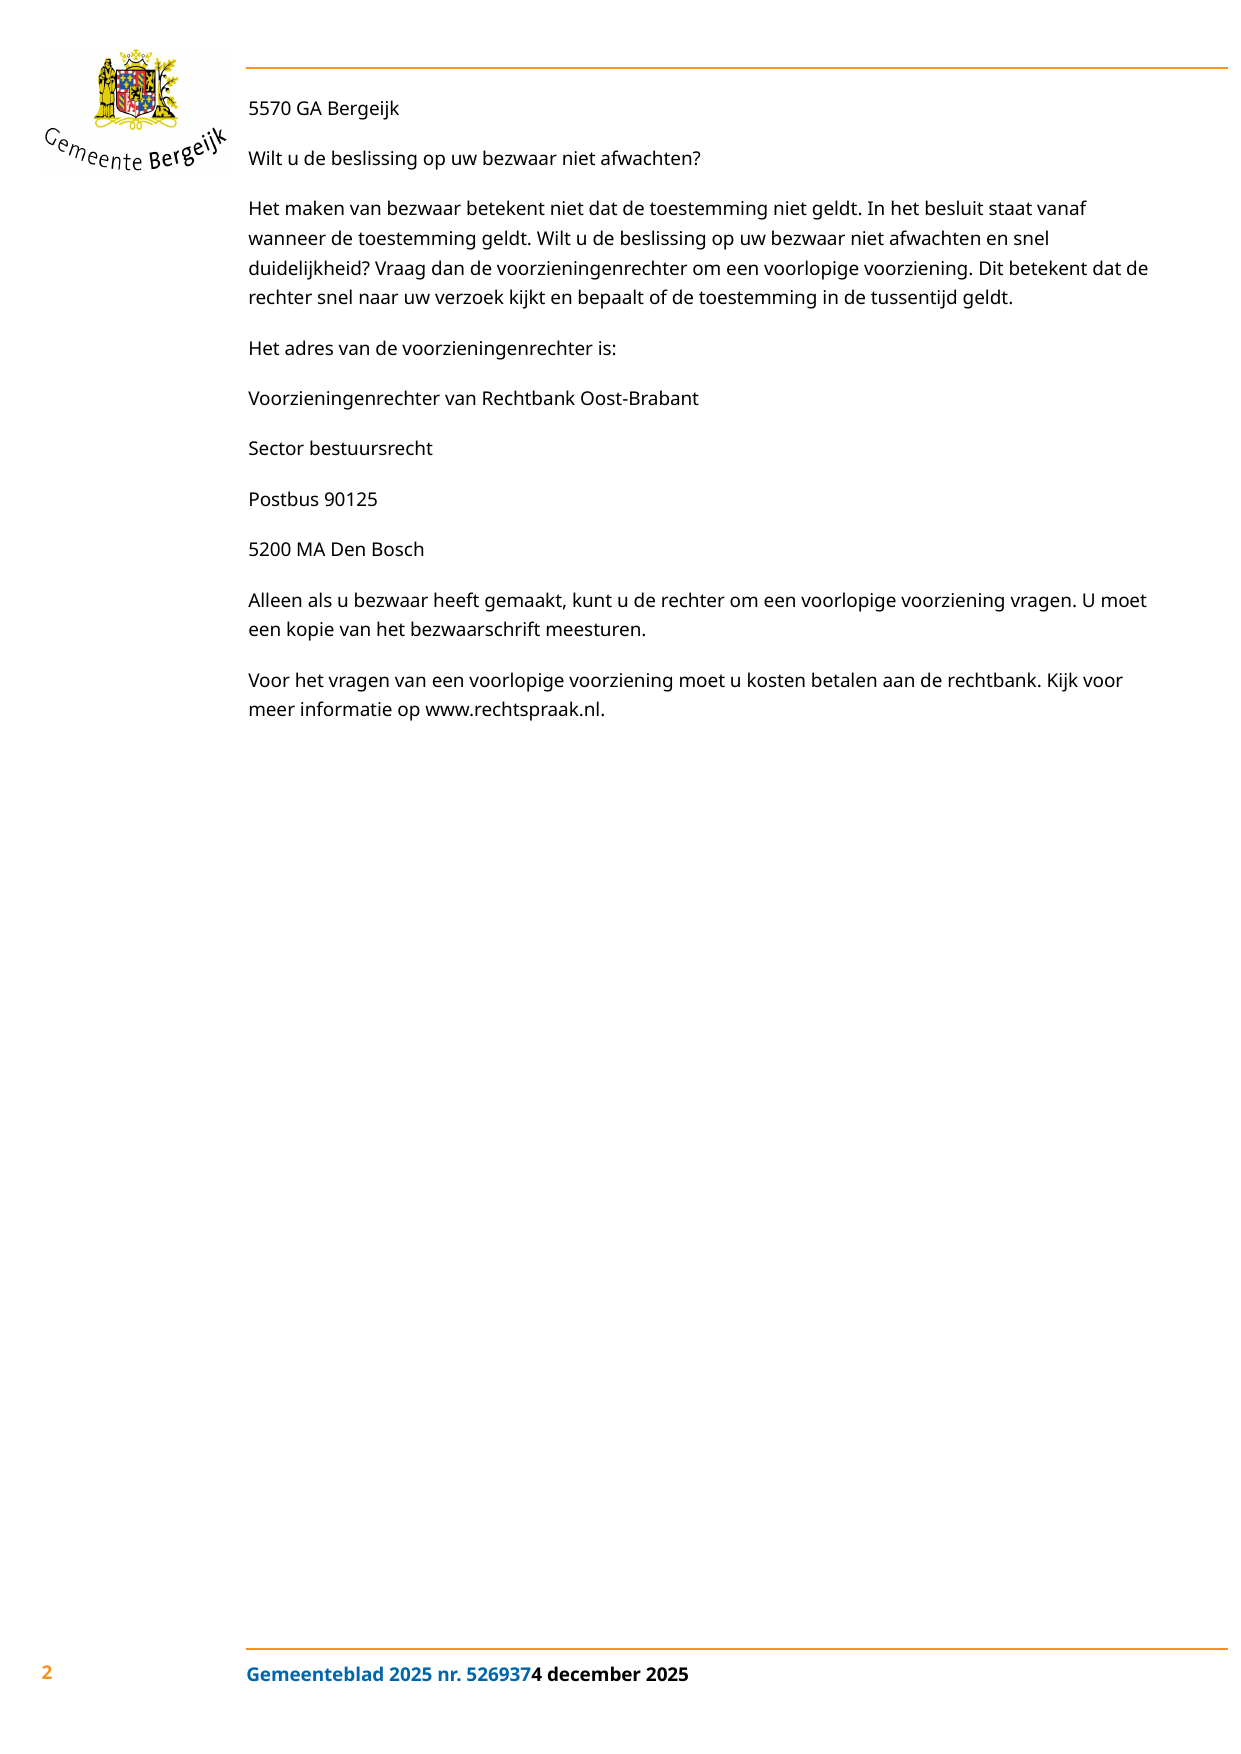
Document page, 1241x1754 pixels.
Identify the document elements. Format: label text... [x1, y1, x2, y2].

text Wilt u de beslissing op uw bezwaar niet afwachten? [248, 145, 1152, 171]
picture [41, 47, 231, 172]
text Sector bestuursrecht [248, 436, 1152, 461]
text Voor het vragen van een voorlopige voorziening moet u kosten betalen aan de rechtbank. Kijk voor meer informatie op www.rechtspraak.nl. [248, 667, 1152, 722]
text Het adres van de voorzieningenrechter is: [248, 335, 1152, 361]
text Alleen als u bezwaar heeft gemaakt, kunt u de rechter om een voorlopige voorziening vragen. U moet een kopie van het bezwaarschrift meesturen. [248, 587, 1152, 642]
text Het maken van bezwaar betekent niet dat de toestemming niet geldt. In het besluit staat vanaf wanneer de toestemming geldt. Wilt u de beslissing op uw bezwaar niet afwachten en snel duidelijkheid? Vraag dan de voorzieningenrechter om een voorlopige voorziening. Dit betekent dat de rechter snel naar uw verzoek kijkt en bepaalt of de toestemming in de tussentijd geldt. [248, 196, 1152, 310]
text 5570 GA Bergeijk [248, 95, 1152, 121]
text Postbus 90125 [248, 486, 1152, 512]
text Voorzieningenrechter van Rechtbank Oost-Brabant [248, 385, 1152, 411]
text 5200 MA Den Bosch [248, 536, 1152, 562]
